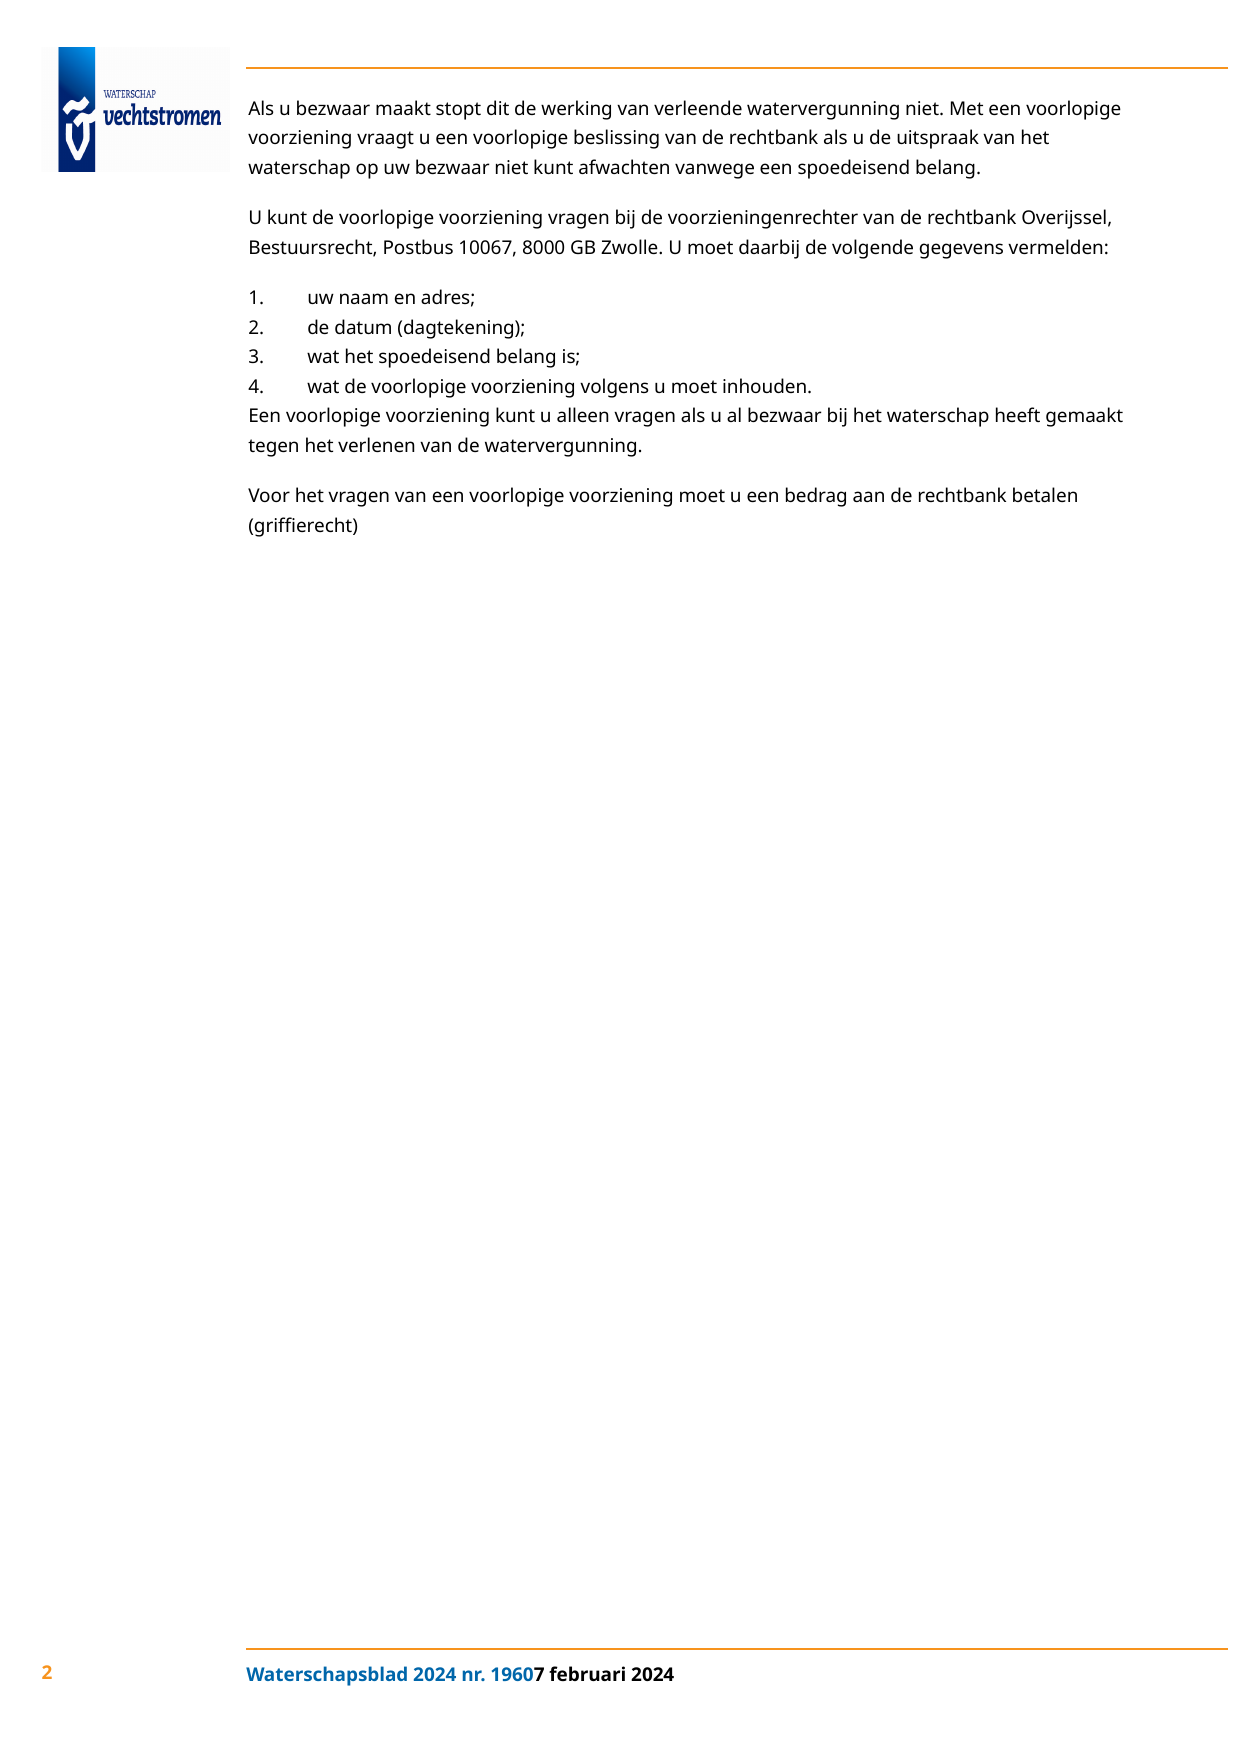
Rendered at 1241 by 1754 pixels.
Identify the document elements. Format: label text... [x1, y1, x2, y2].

list uw naam en adres; [248, 284, 1152, 310]
picture [41, 47, 231, 172]
list wat het spoedeisend belang is; [248, 343, 1152, 369]
text Een voorlopige voorziening kunt u alleen vragen als u al bezwaar bij het waterschap heeft gemaakt tegen het verlenen van de watervergunning. [248, 403, 1152, 458]
text Als u bezwaar maakt stopt dit de werking van verleende watervergunning niet. Met een voorlopige voorziening vraagt u een voorlopige beslissing van de rechtbank als u de uitspraak van het waterschap op uw bezwaar niet kunt afwachten vanwege een spoedeisend belang. [248, 95, 1152, 180]
list wat de voorlopige voorziening volgens u moet inhouden. [248, 373, 1152, 399]
text U kunt de voorlopige voorziening vragen bij de voorzieningenrechter van de rechtbank Overijssel, Bestuursrecht, Postbus 10067, 8000 GB Zwolle. U moet daarbij de volgende gegevens vermelden: [248, 204, 1152, 260]
text Voor het vragen van een voorlopige voorziening moet u een bedrag aan de rechtbank betalen (griffierecht) [248, 483, 1152, 538]
list de datum (dagtekening); [248, 314, 1152, 340]
